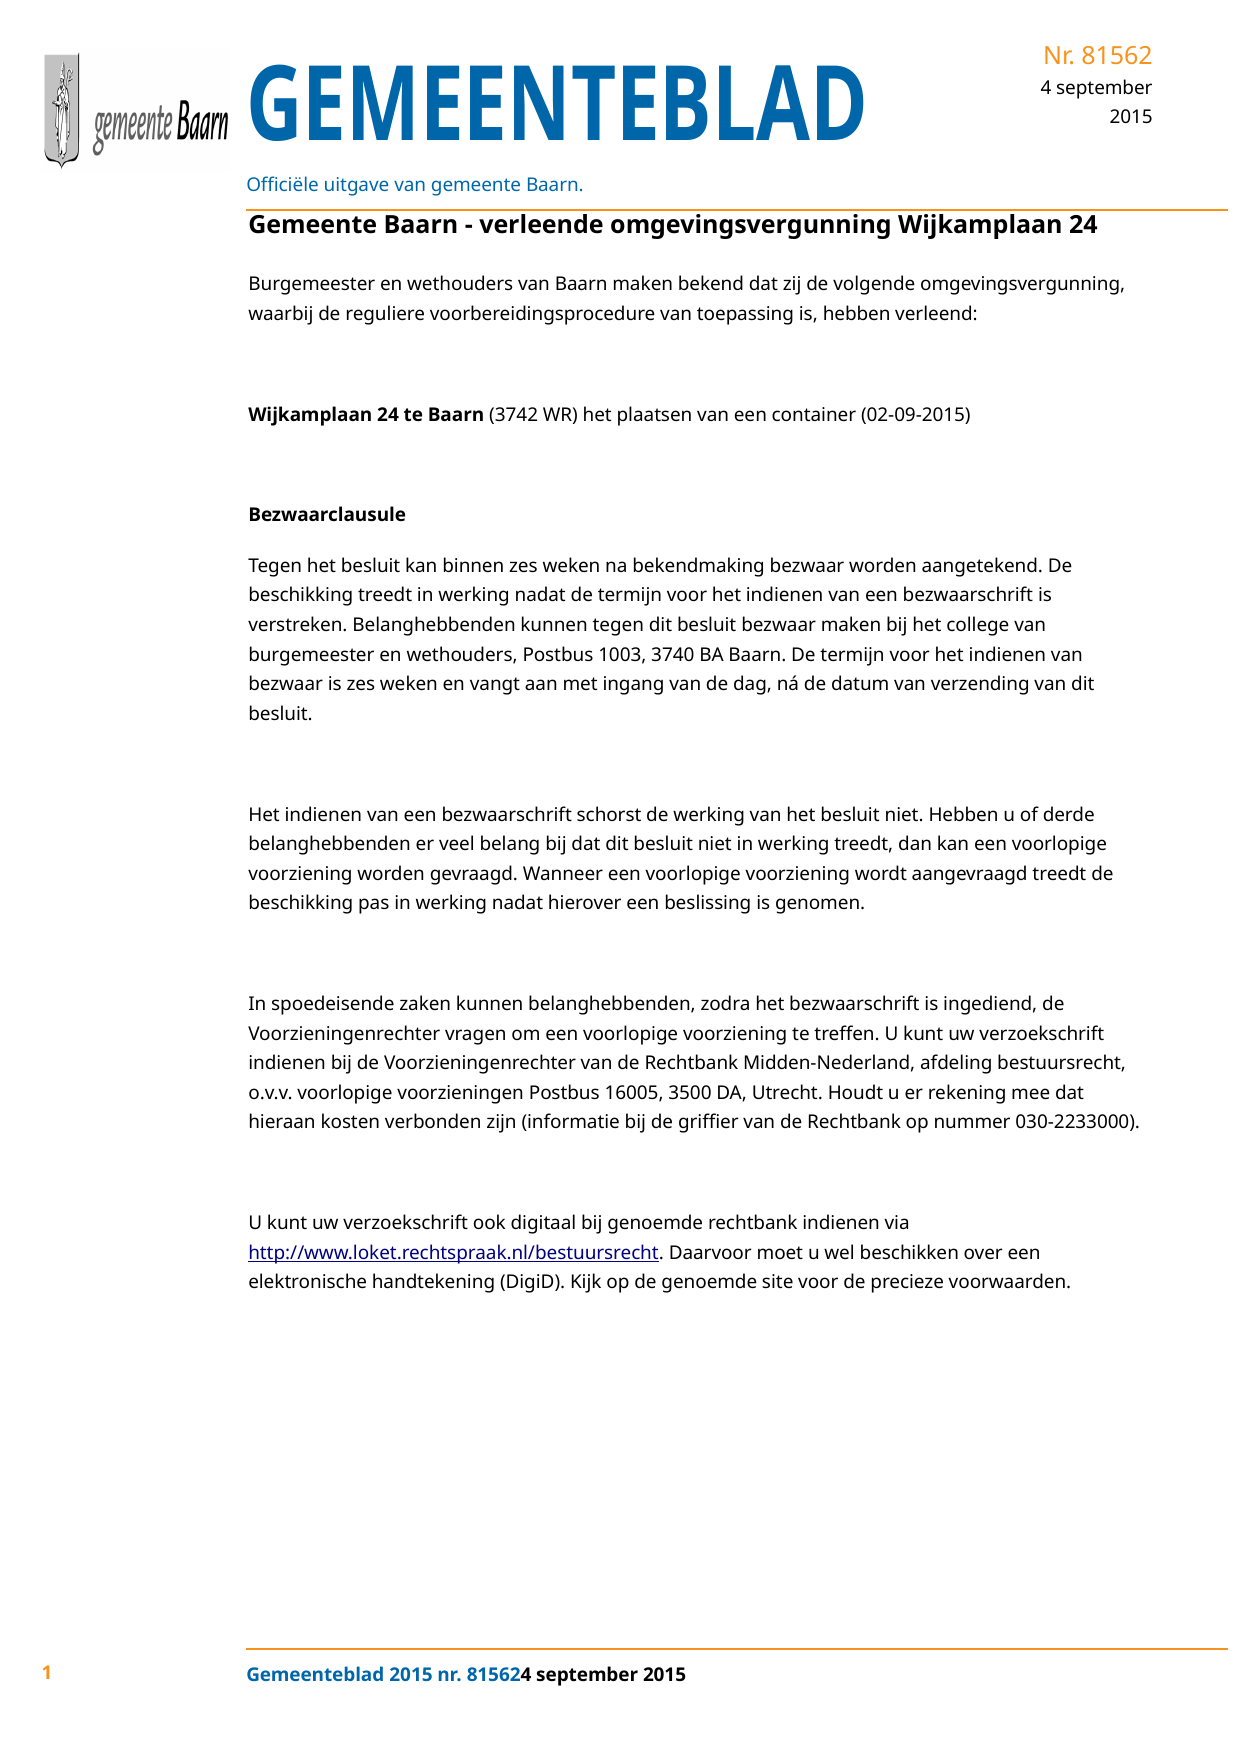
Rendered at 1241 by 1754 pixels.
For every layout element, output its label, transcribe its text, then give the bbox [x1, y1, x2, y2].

text Bezwaarclausule [248, 502, 1152, 527]
text U kunt uw verzoekschrift ook digitaal bij genoemde rechtbank indienen via http://www.loket.rechtspraak.nl/bestuursrecht. Daarvoor moet u wel beschikken over een elektronische handtekening (DigiD). Kijk op de genoemde site voor de precieze voorwaarden. [248, 1209, 1152, 1294]
text In spoedeisende zaken kunnen belanghebbenden, zodra het bezwaarschrift is ingediend, de Voorzieningenrechter vragen om een voorlopige voorziening te treffen. U kunt uw verzoekschrift indienen bij de Voorzieningenrechter van de Rechtbank Midden-Nederland, afdeling bestuursrecht, o.v.v. voorlopige voorzieningen Postbus 16005, 3500 DA, Utrecht. Houdt u er rekening mee dat hieraan kosten verbonden zijn (informatie bij de griffier van de Rechtbank op nummer 030-2233000). [248, 990, 1152, 1134]
picture [41, 47, 231, 172]
text Tegen het besluit kan binnen zes weken na bekendmaking bezwaar worden aangetekend. De beschikking treedt in werking nadat de termijn voor het indienen van een bezwaarschrift is verstreken. Belanghebbenden kunnen tegen dit besluit bezwaar maken bij het college van burgemeester en wethouders, Postbus 1003, 3740 BA Baarn. De termijn voor het indienen van bezwaar is zes weken en vangt aan met ingang van de dag, ná de datum van verzending van dit besluit. [248, 552, 1152, 726]
text Burgemeester en wethouders van Baarn maken bekend dat zij de volgende omgevingsvergunning, waarbij de reguliere voorbereidingsprocedure van toepassing is, hebben verleend: [248, 270, 1152, 326]
text Wijkamplaan 24 te Baarn (3742 WR) het plaatsen van een container (02-09-2015) [248, 401, 1152, 426]
text Gemeente Baarn - verleende omgevingsvergunning Wijkamplaan 24 [248, 211, 1152, 241]
text Het indienen van een bezwaarschrift schorst de werking van het besluit niet. Hebben u of derde belanghebbenden er veel belang bij dat dit besluit niet in werking treedt, dan kan een voorlopige voorziening worden gevraagd. Wanneer een voorlopige voorziening wordt aangevraagd treedt de beschikking pas in werking nadat hierover een beslissing is genomen. [248, 801, 1152, 915]
